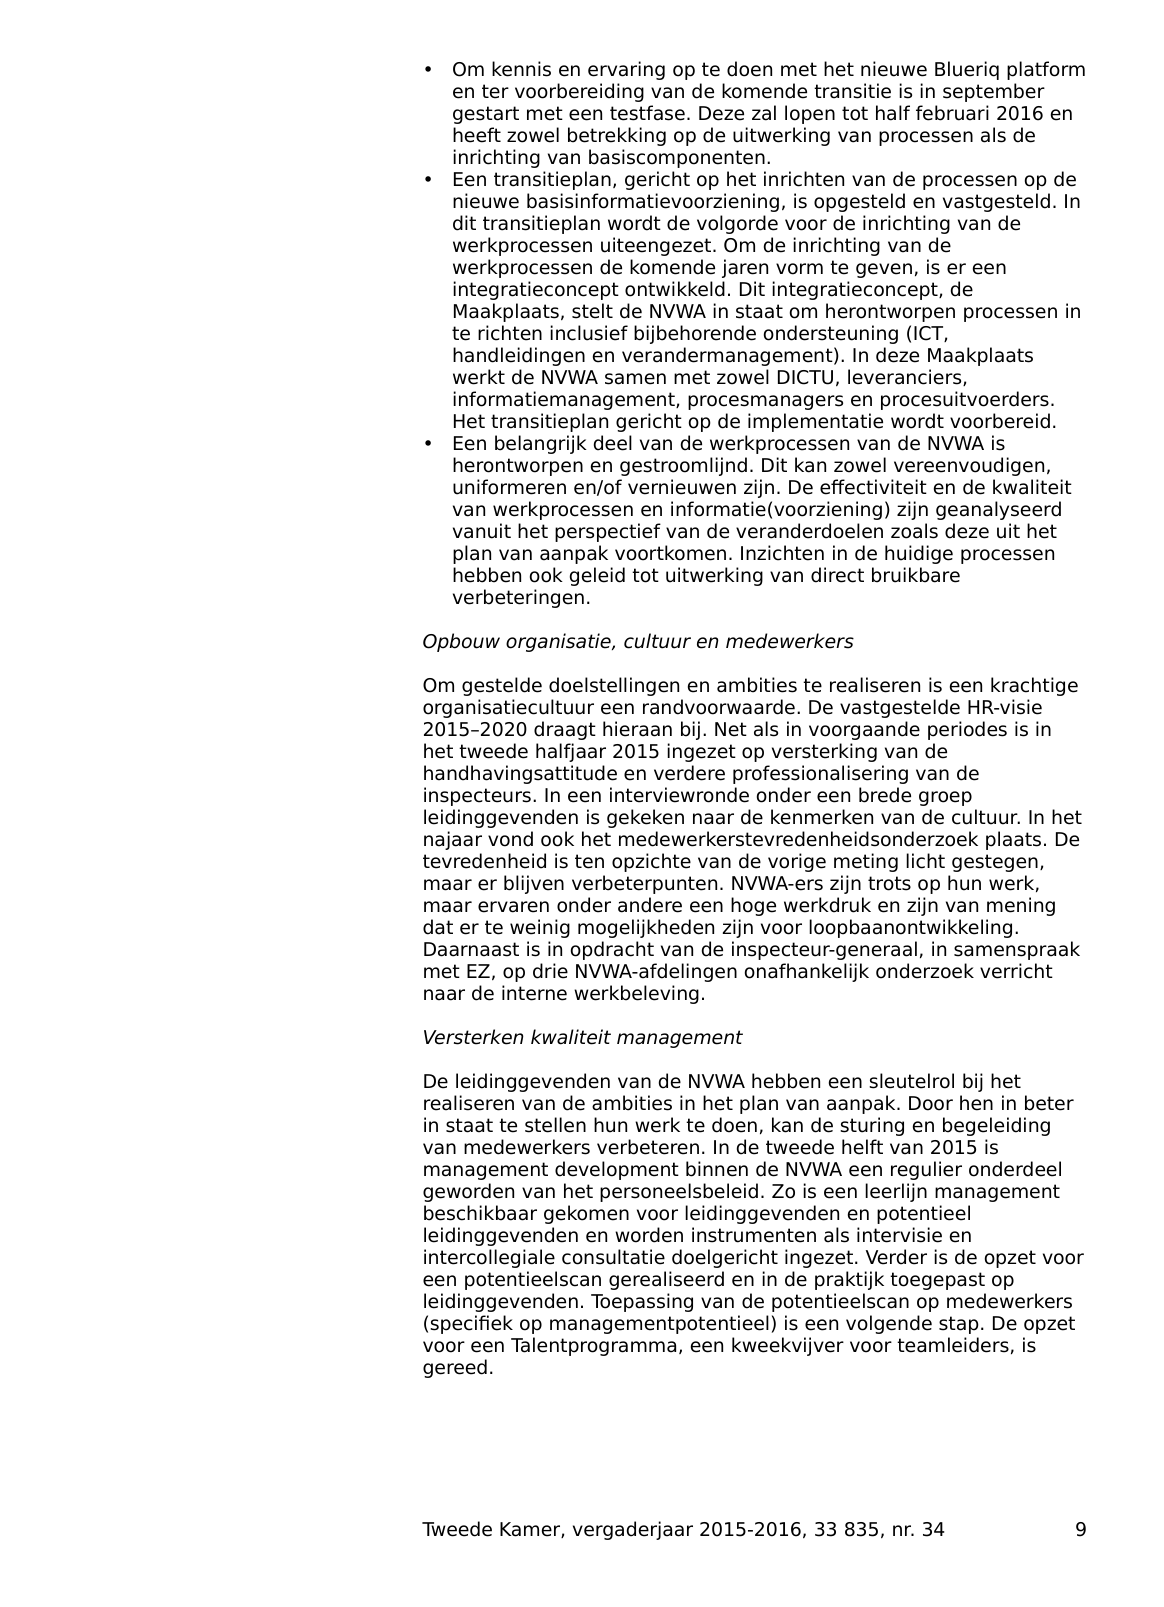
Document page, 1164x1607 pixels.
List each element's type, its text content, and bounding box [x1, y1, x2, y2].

subtitle Opbouw organisatie, cultuur en medewerkers [422, 631, 1087, 653]
text Om gestelde doelstellingen en ambities te realiseren is een krachtige organisatiecultuur een randvoorwaarde. De vastgestelde HR-visie 2015–2020 draagt hieraan bij. Net als in voorgaande periodes is in het tweede halfjaar 2015 ingezet op versterking van de handhavingsattitude en verdere professionalisering van de inspecteurs. In een interviewronde onder een brede groep leidinggevenden is gekeken naar de kenmerken van de cultuur. In het najaar vond ook het medewerkerstevredenheidsonderzoek plaats. De tevredenheid is ten opzichte van de vorige meting licht gestegen, maar er blijven verbeterpunten. NVWA-ers zijn trots op hun werk, maar ervaren onder andere een hoge werkdruk en zijn van mening dat er te weinig mogelijkheden zijn voor loopbaanontwikkeling. Daarnaast is in opdracht van de inspecteur-generaal, in samenspraak met EZ, op drie NVWA-afdelingen onafhankelijk onderzoek verricht naar de interne werkbeleving. [422, 675, 1087, 1004]
text • Om kennis en ervaring op te doen met het nieuwe Blueriq platform en ter voorbereiding van de komende transitie is in september gestart met een testfase. Deze zal lopen tot half februari 2016 en heeft zowel betrekking op de uitwerking van processen als de inrichting van basiscomponenten. [422, 59, 1087, 169]
text • Een belangrijk deel van de werkprocessen van de NVWA is herontworpen en gestroomlijnd. Dit kan zowel vereenvoudigen, uniformeren en/of vernieuwen zijn. De effectiviteit en de kwaliteit van werkprocessen en informatie(voorziening) zijn geanalyseerd vanuit het perspectief van de veranderdoelen zoals deze uit het plan van aanpak voortkomen. Inzichten in de huidige processen hebben ook geleid tot uitwerking van direct bruikbare verbeteringen. [422, 433, 1087, 608]
text De leidinggevenden van de NVWA hebben een sleutelrol bij het realiseren van de ambities in het plan van aanpak. Door hen in beter in staat te stellen hun werk te doen, kan de sturing en begeleiding van medewerkers verbeteren. In de tweede helft van 2015 is management development binnen de NVWA een regulier onderdeel geworden van het personeelsbeleid. Zo is een leerlijn management beschikbaar gekomen voor leidinggevenden en potentieel leidinggevenden en worden instrumenten als intervisie en intercollegiale consultatie doelgericht ingezet. Verder is de opzet voor een potentieelscan gerealiseerd en in de praktijk toegepast op leidinggevenden. Toepassing van de potentieelscan op medewerkers (specifiek op managementpotentieel) is een volgende stap. De opzet voor een Talentprogramma, een kweekvijver voor teamleiders, is gereed. [422, 1071, 1087, 1379]
text • Een transitieplan, gericht op het inrichten van de processen op de nieuwe basisinformatievoorziening, is opgesteld en vastgesteld. In dit transitieplan wordt de volgorde voor de inrichting van de werkprocessen uiteengezet. Om de inrichting van de werkprocessen de komende jaren vorm te geven, is er een integratieconcept ontwikkeld. Dit integratieconcept, de Maakplaats, stelt de NVWA in staat om herontworpen processen in te richten inclusief bijbehorende ondersteuning (ICT, handleidingen en verandermanagement). In deze Maakplaats werkt de NVWA samen met zowel DICTU, leveranciers, informatiemanagement, procesmanagers en procesuitvoerders. Het transitieplan gericht op de implementatie wordt voorbereid. [422, 169, 1087, 433]
subtitle Versterken kwaliteit management [422, 1027, 1087, 1049]
